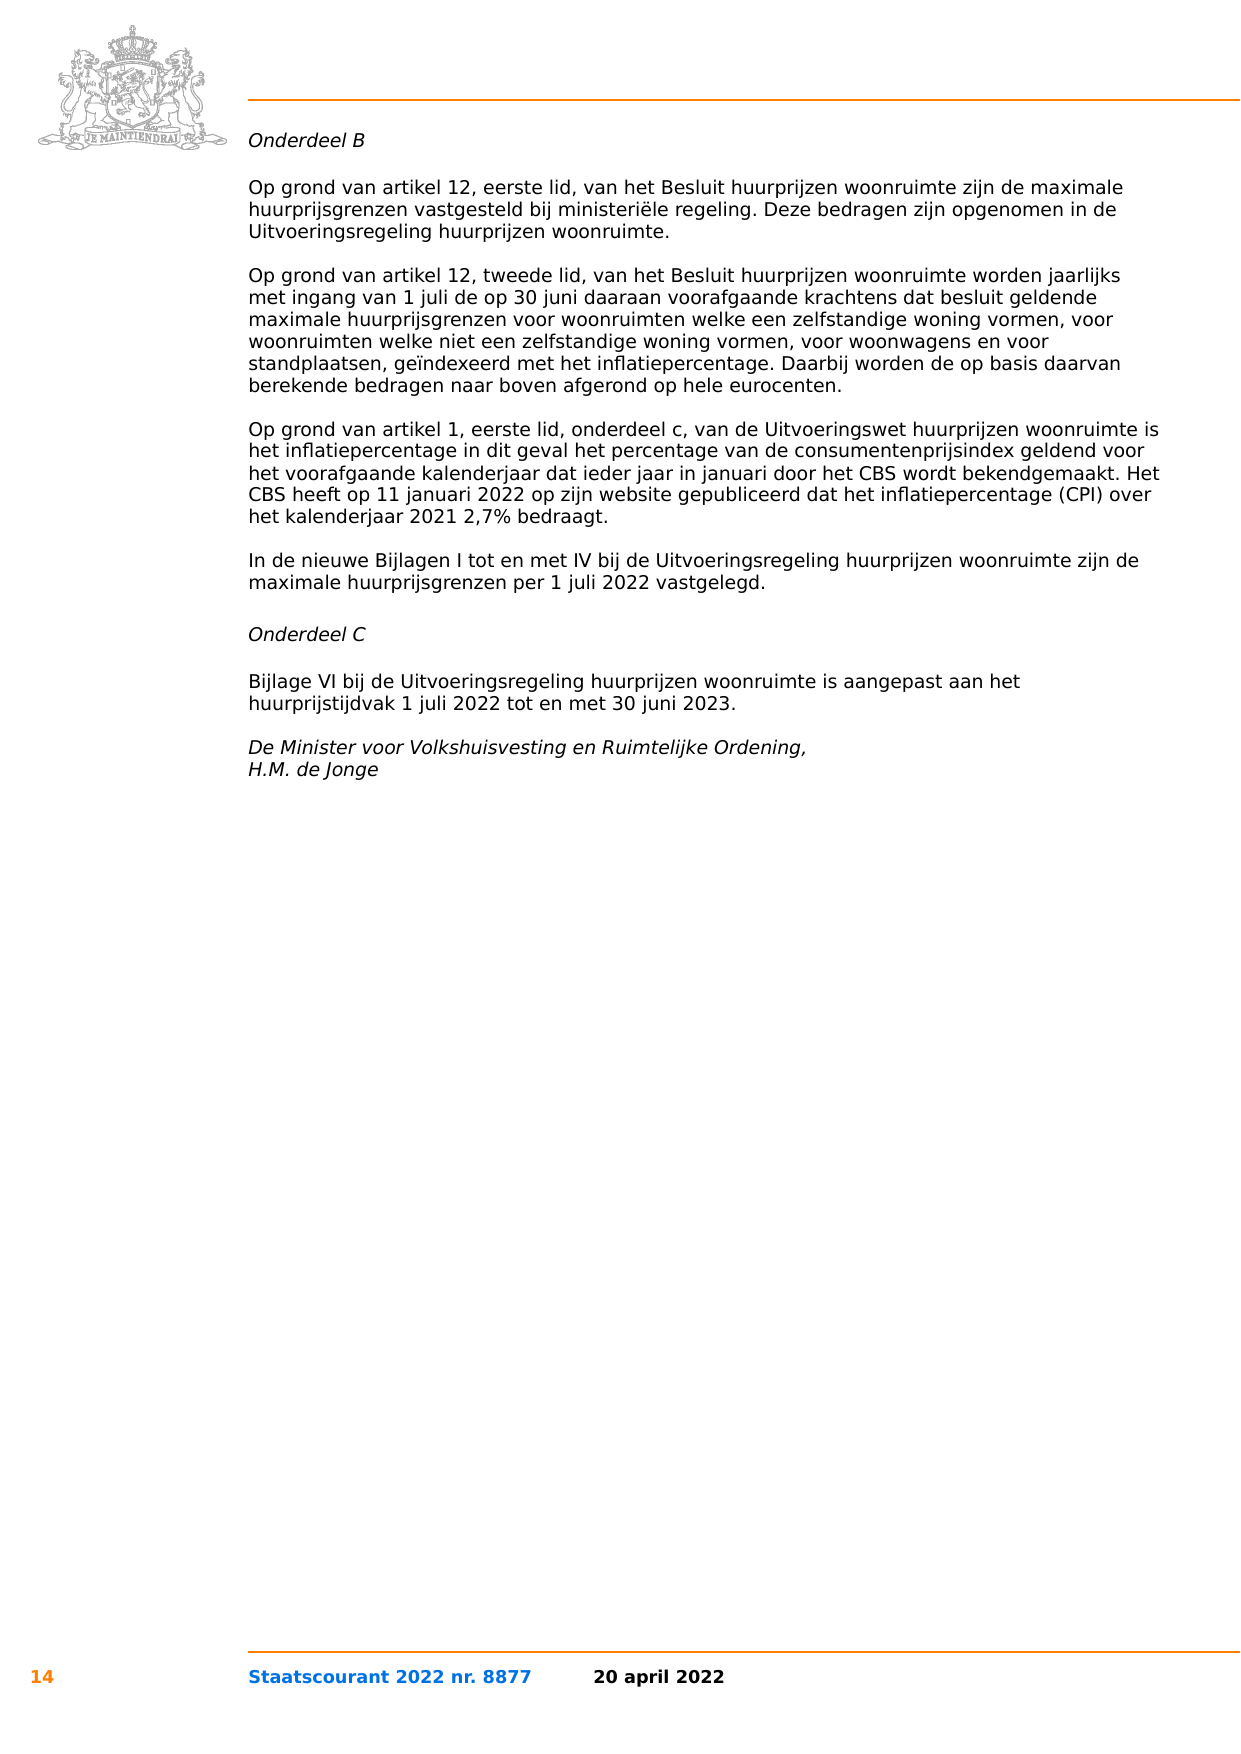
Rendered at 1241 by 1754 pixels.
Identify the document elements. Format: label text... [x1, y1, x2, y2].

picture [38, 25, 227, 150]
text Bijlage VI bij de Uitvoeringsregeling huurprijzen woonruimte is aangepast aan het huurprijstijdvak 1 juli 2022 tot en met 30 juni 2023. [248, 671, 1163, 715]
text Op grond van artikel 12, tweede lid, van het Besluit huurprijzen woonruimte worden jaarlijks met ingang van 1 juli de op 30 juni daaraan voorafgaande krachtens dat besluit geldende maximale huurprijsgrenzen voor woonruimten welke een zelfstandige woning vormen, voor woonruimten welke niet een zelfstandige woning vormen, voor woonwagens en voor standplaatsen, geïndexeerd met het inflatiepercentage. Daarbij worden de op basis daarvan berekende bedragen naar boven afgerond op hele eurocenten. [248, 265, 1163, 397]
subtitle Onderdeel C [248, 624, 1163, 646]
text In de nieuwe Bijlagen I tot en met IV bij de Uitvoeringsregeling huurprijzen woonruimte zijn de maximale huurprijsgrenzen per 1 juli 2022 vastgelegd. [248, 550, 1163, 594]
text Op grond van artikel 1, eerste lid, onderdeel c, van de Uitvoeringswet huurprijzen woonruimte is het inflatiepercentage in dit geval het percentage van de consumentenprijsindex geldend voor het voorafgaande kalenderjaar dat ieder jaar in januari door het CBS wordt bekendgemaakt. Het CBS heeft op 11 januari 2022 op zijn website gepubliceerd dat het inflatiepercentage (CPI) over het kalenderjaar 2021 2,7% bedraagt. [248, 418, 1163, 528]
subtitle Onderdeel B [248, 130, 1163, 152]
text Op grond van artikel 12, eerste lid, van het Besluit huurprijzen woonruimte zijn de maximale huurprijsgrenzen vastgesteld bij ministeriële regeling. Deze bedragen zijn opgenomen in de Uitvoeringsregeling huurprijzen woonruimte. [248, 177, 1163, 243]
text De Minister voor Volkshuisvesting en Ruimtelijke Ordening, H.M. de Jonge [248, 737, 1163, 781]
